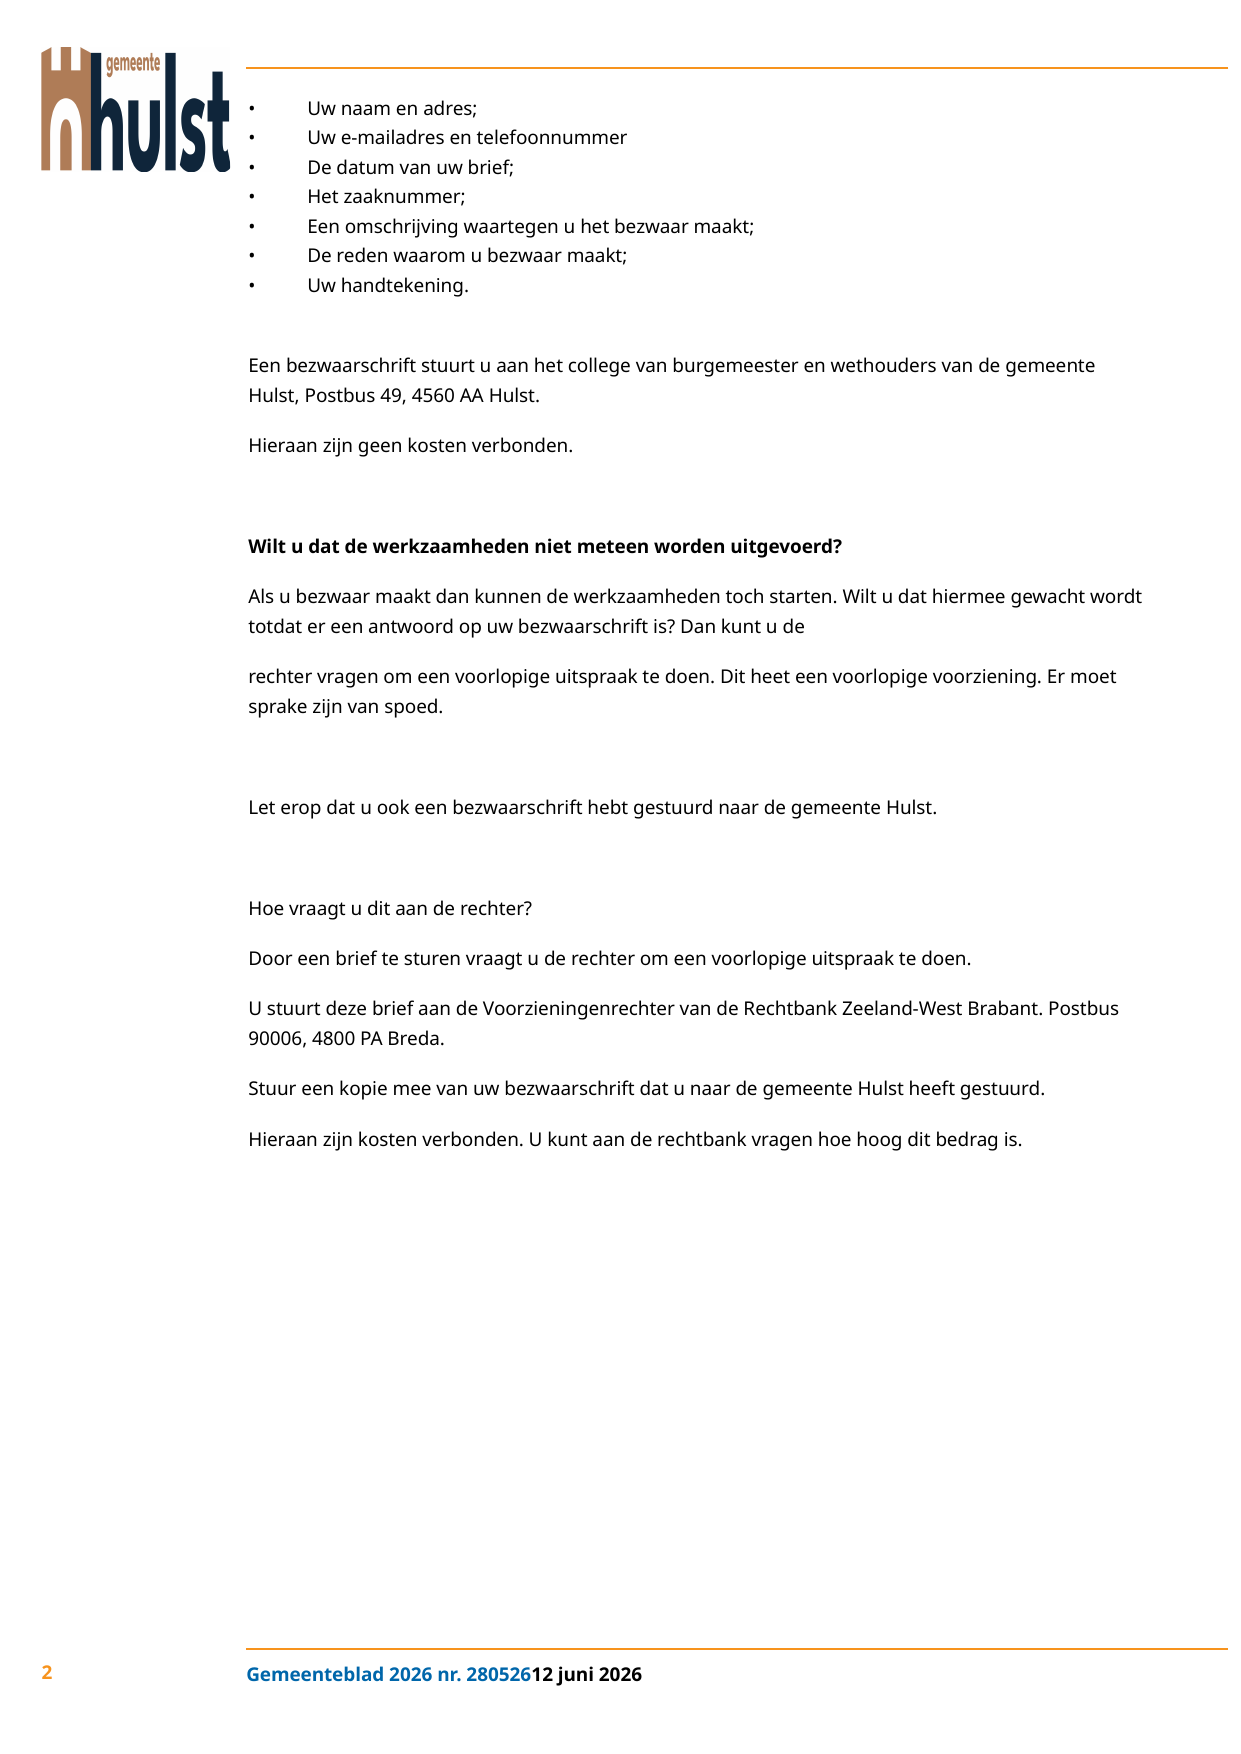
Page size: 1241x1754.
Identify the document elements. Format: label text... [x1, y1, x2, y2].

text U stuurt deze brief aan de Voorzieningenrechter van de Rechtbank Zeeland-West Brabant. Postbus 90006, 4800 PA Breda. [248, 996, 1152, 1051]
list De reden waarom u bezwaar maakt; [248, 243, 1152, 268]
list Het zaaknummer; [248, 183, 1152, 209]
picture [41, 47, 231, 172]
text Wilt u dat de werkzaamheden niet meteen worden uitgevoerd? [248, 533, 1152, 559]
text Hieraan zijn kosten verbonden. U kunt aan de rechtbank vragen hoe hoog dit bedrag is. [248, 1126, 1152, 1152]
text rechter vragen om een voorlopige uitspraak te doen. Dit heet een voorlopige voorziening. Er moet sprake zijn van spoed. [248, 663, 1152, 719]
text Hieraan zijn geen kosten verbonden. [248, 432, 1152, 458]
list Uw e-mailadres en telefoonnummer [248, 124, 1152, 150]
text Als u bezwaar maakt dan kunnen de werkzaamheden toch starten. Wilt u dat hiermee gewacht wordt totdat er een antwoord op uw bezwaarschrift is? Dan kunt u de [248, 583, 1152, 639]
text Een bezwaarschrift stuurt u aan het college van burgemeester en wethouders van de gemeente Hulst, Postbus 49, 4560 AA Hulst. [248, 352, 1152, 408]
text Hoe vraagt u dit aan de rechter? [248, 895, 1152, 921]
text Stuur een kopie mee van uw bezwaarschrift dat u naar de gemeente Hulst heeft gestuurd. [248, 1076, 1152, 1101]
list Een omschrijving waartegen u het bezwaar maakt; [248, 213, 1152, 239]
text Door een brief te sturen vraagt u de rechter om een voorlopige uitspraak te doen. [248, 945, 1152, 971]
list Uw handtekening. [248, 272, 1152, 298]
list De datum van uw brief; [248, 154, 1152, 180]
text Let erop dat u ook een bezwaarschrift hebt gestuurd naar de gemeente Hulst. [248, 794, 1152, 820]
list Uw naam en adres; [248, 95, 1152, 121]
